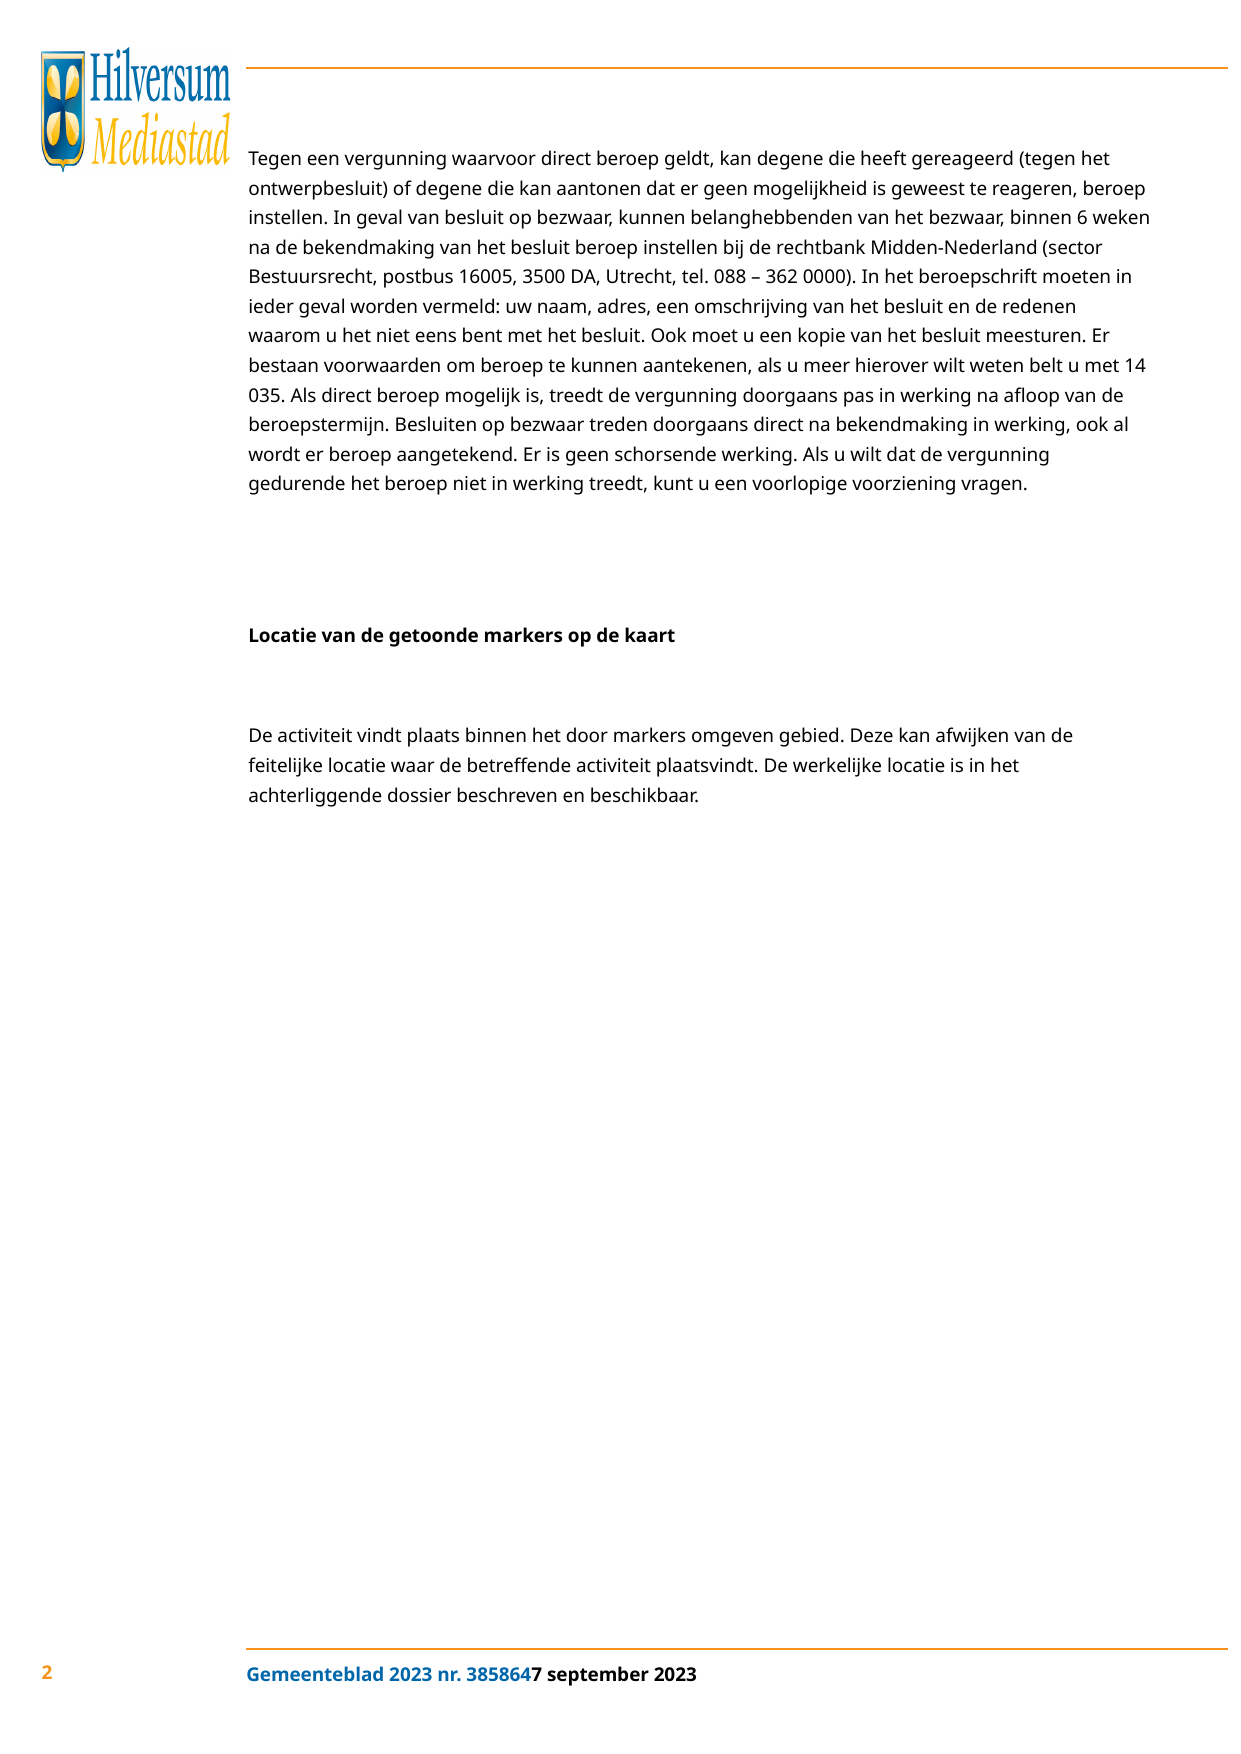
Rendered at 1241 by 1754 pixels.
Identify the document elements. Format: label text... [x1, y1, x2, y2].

text Locatie van de getoonde markers op de kaart [248, 622, 1152, 648]
text De activiteit vindt plaats binnen het door markers omgeven gebied. Deze kan afwijken van de feitelijke locatie waar de betreffende activiteit plaatsvindt. De werkelijke locatie is in het achterliggende dossier beschreven en beschikbaar. [248, 723, 1152, 808]
text Tegen een vergunning waarvoor direct beroep geldt, kan degene die heeft gereageerd (tegen het ontwerpbesluit) of degene die kan aantonen dat er geen mogelijkheid is geweest te reageren, beroep instellen. In geval van besluit op bezwaar, kunnen belanghebbenden van het bezwaar, binnen 6 weken na de bekendmaking van het besluit beroep instellen bij de rechtbank Midden-Nederland (sector Bestuursrecht, postbus 16005, 3500 DA, Utrecht, tel. 088 – 362 0000). In het beroepschrift moeten in ieder geval worden vermeld: uw naam, adres, een omschrijving van het besluit en de redenen waarom u het niet eens bent met het besluit. Ook moet u een kopie van het besluit meesturen. Er bestaan voorwaarden om beroep te kunnen aantekenen, als u meer hierover wilt weten belt u met 14 035. Als direct beroep mogelijk is, treedt de vergunning doorgaans pas in werking na afloop van de beroepstermijn. Besluiten op bezwaar treden doorgaans direct na bekendmaking in werking, ook al wordt er beroep aangetekend. Er is geen schorsende werking. Als u wilt dat de vergunning gedurende het beroep niet in werking treedt, kunt u een voorlopige voorziening vragen. [248, 145, 1152, 496]
picture [41, 47, 231, 172]
